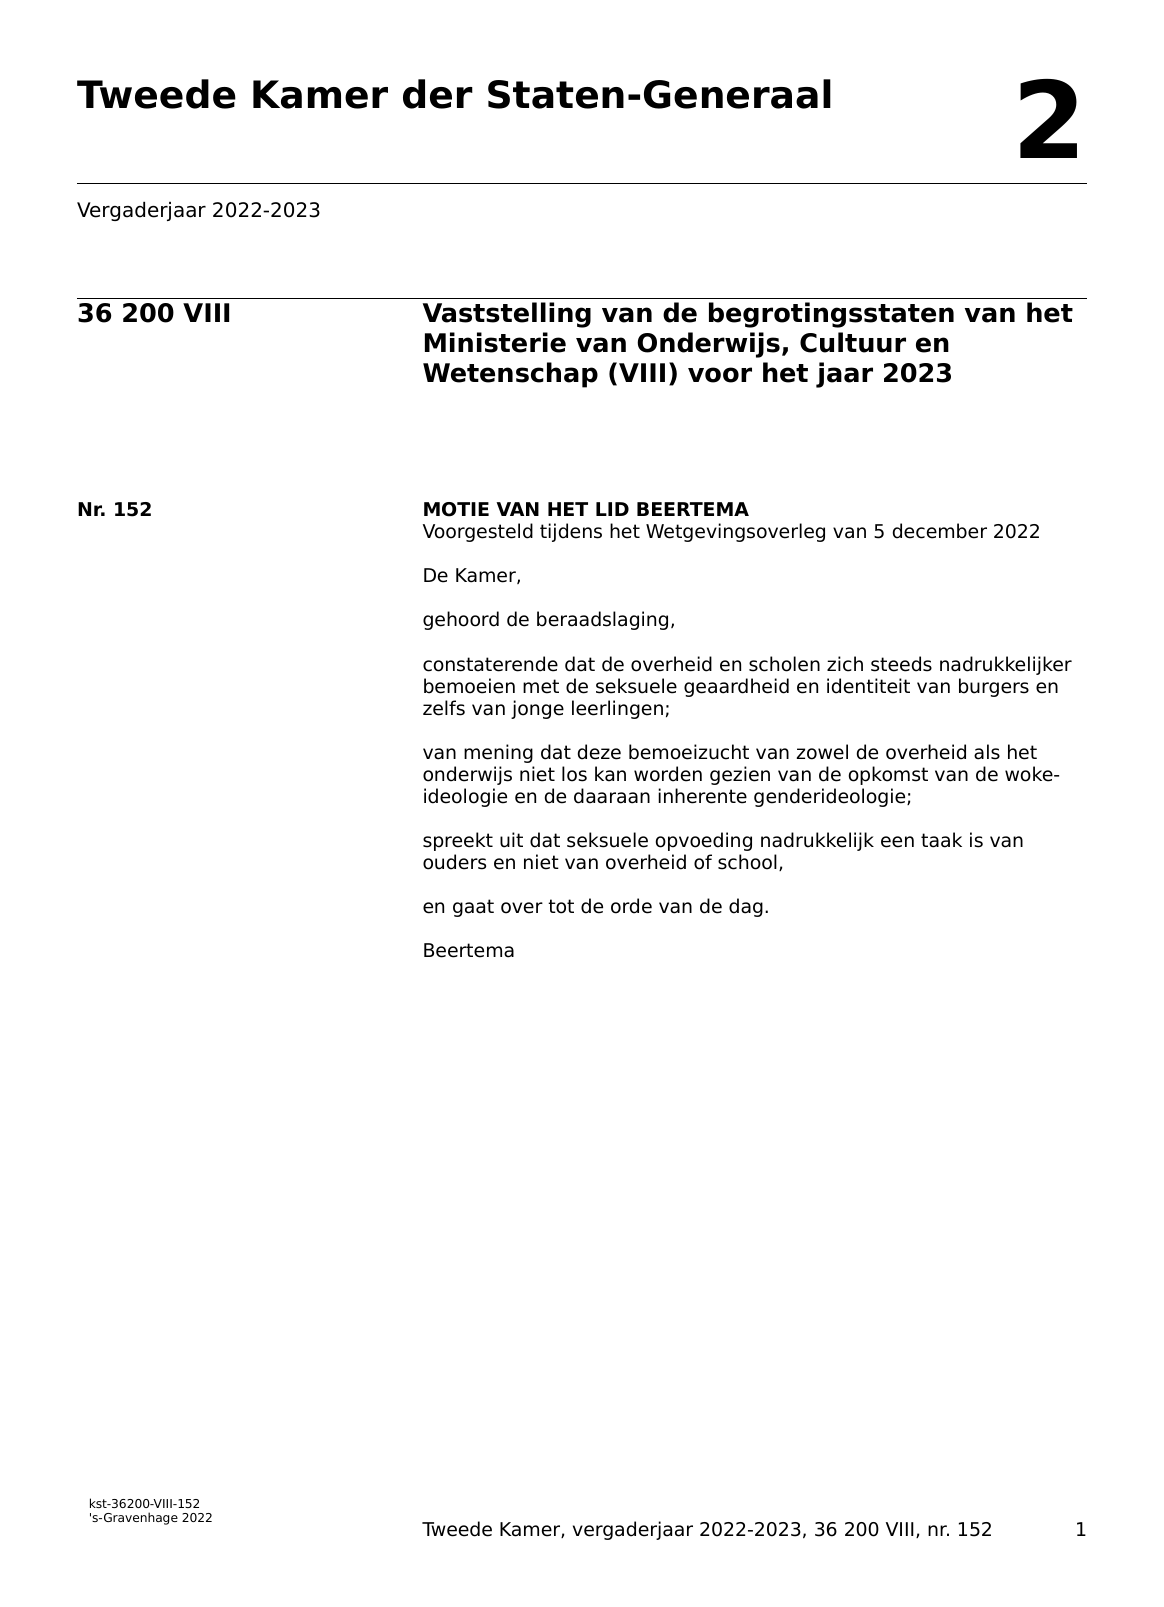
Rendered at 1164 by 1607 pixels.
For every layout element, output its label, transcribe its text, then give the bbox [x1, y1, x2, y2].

subtitle Nr. 152 MOTIE VAN HET LID BEERTEMA [77, 499, 1087, 521]
text De Kamer, [422, 565, 1087, 587]
subtitle 36 200 VIII Vaststelling van de begrotingsstaten van het Ministerie van Onderwijs, Cultuur en Wetenschap (VIII) voor het jaar 2023 [77, 299, 1087, 388]
text gehoord de beraadslaging, [422, 609, 1087, 631]
text van mening dat deze bemoeizucht van zowel de overheid als het onderwijs niet los kan worden gezien van de opkomst van de woke-ideologie en de daaraan inherente genderideologie; [422, 742, 1087, 808]
text en gaat over tot de orde van de dag. [422, 896, 1087, 918]
table_cell Vergaderjaar 2022-2023 [77, 184, 1087, 298]
table_header Tweede Kamer der Staten-Generaal [77, 59, 886, 183]
text kst-36200-VIII-152 [88, 1497, 323, 1511]
text spreekt uit dat seksuele opvoeding nadrukkelijk een taak is van ouders en niet van overheid of school, [422, 830, 1087, 874]
text Voorgesteld tijdens het Wetgevingsoverleg van 5 december 2022 [422, 521, 1087, 543]
text Beertema [422, 940, 1087, 962]
table_header 2 [886, 59, 1087, 183]
text 's-Gravenhage 2022 [88, 1511, 323, 1525]
text constaterende dat de overheid en scholen zich steeds nadrukkelijker bemoeien met de seksuele geaardheid en identiteit van burgers en zelfs van jonge leerlingen; [422, 653, 1087, 719]
